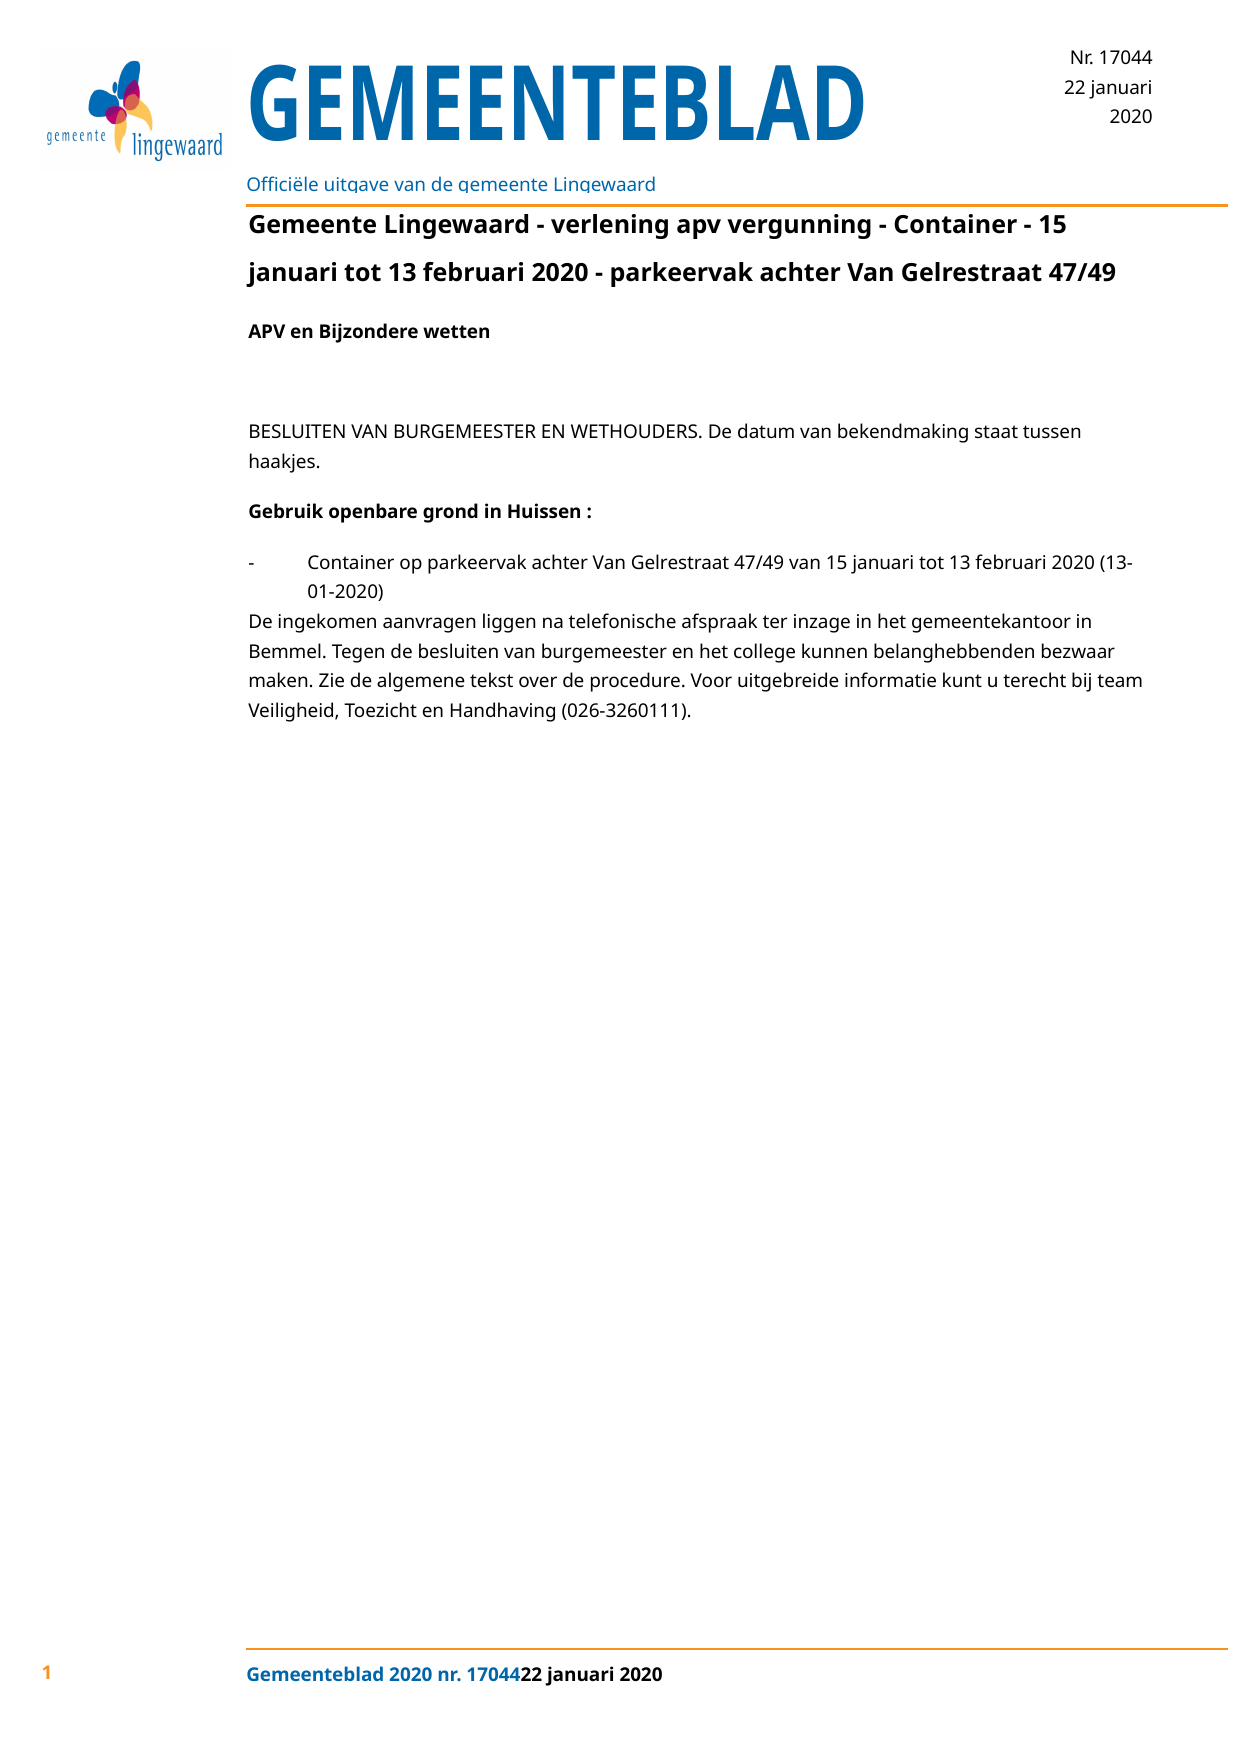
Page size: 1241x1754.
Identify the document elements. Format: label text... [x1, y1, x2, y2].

text Gemeente Lingewaard - verlening apv vergunning - Container - 15 januari tot 13 februari 2020 - parkeervak achter Van Gelrestraat 47/49 [248, 207, 1152, 288]
text BESLUITEN VAN BURGEMEESTER EN WETHOUDERS. De datum van bekendmaking staat tussen haakjes. [248, 419, 1152, 474]
text De ingekomen aanvragen liggen na telefonische afspraak ter inzage in het gemeentekantoor in Bemmel. Tegen de besluiten van burgemeester en het college kunnen belanghebbenden bezwaar maken. Zie de algemene tekst over de procedure. Voor uitgebreide informatie kunt u terecht bij team Veiligheid, Toezicht en Handhaving (026-3260111). [248, 608, 1152, 723]
picture [41, 47, 231, 172]
text Gebruik openbare grond in Huissen : [248, 499, 1152, 524]
text APV en Bijzondere wetten [248, 318, 1152, 344]
list Container op parkeervak achter Van Gelrestraat 47/49 van 15 januari tot 13 februari 2020 (13-01-2020) [248, 549, 1152, 604]
